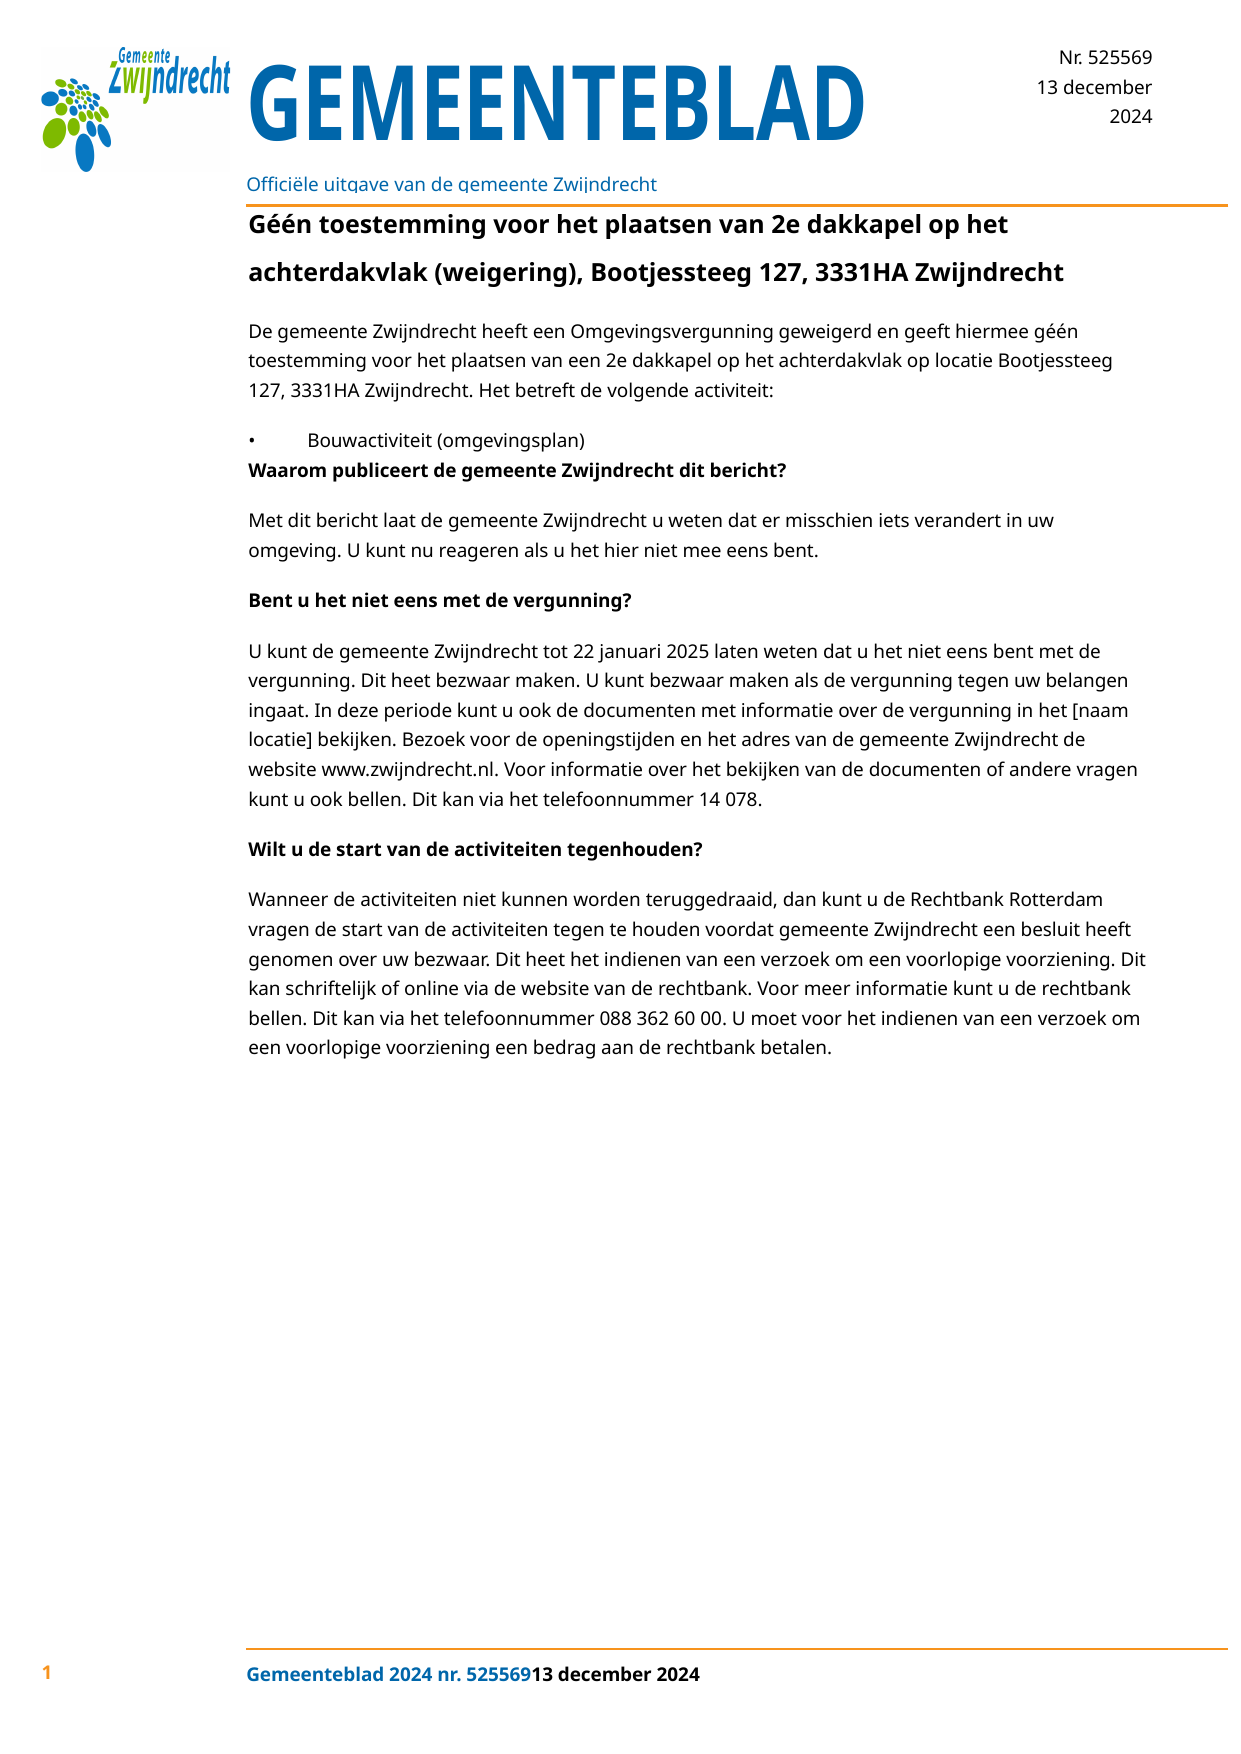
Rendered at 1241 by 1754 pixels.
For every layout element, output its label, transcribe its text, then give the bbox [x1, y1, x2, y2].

text Wanneer de activiteiten niet kunnen worden teruggedraaid, dan kunt u de Rechtbank Rotterdam vragen de start van de activiteiten tegen te houden voordat gemeente Zwijndrecht een besluit heeft genomen over uw bezwaar. Dit heet het indienen van een verzoek om een voorlopige voorziening. Dit kan schriftelijk of online via de website van de rechtbank. Voor meer informatie kunt u de rechtbank bellen. Dit kan via het telefoonnummer 088 362 60 00. U moet voor het indienen van een verzoek om een voorlopige voorziening een bedrag aan de rechtbank betalen. [248, 887, 1152, 1060]
text Wilt u de start van de activiteiten tegenhouden? [248, 836, 1152, 862]
text De gemeente Zwijndrecht heeft een Omgevingsvergunning geweigerd en geeft hiermee géén toestemming voor het plaatsen van een 2e dakkapel op het achterdakvlak op locatie Bootjessteeg 127, 3331HA Zwijndrecht. Het betreft de volgende activiteit: [248, 318, 1152, 403]
picture [41, 47, 231, 172]
list Bouwactiviteit (omgevingsplan) [248, 427, 1152, 453]
text Waarom publiceert de gemeente Zwijndrecht dit bericht? [248, 457, 1152, 483]
text U kunt de gemeente Zwijndrecht tot 22 januari 2025 laten weten dat u het niet eens bent met de vergunning. Dit heet bezwaar maken. U kunt bezwaar maken als de vergunning tegen uw belangen ingaat. In deze periode kunt u ook de documenten met informatie over de vergunning in het [naam locatie] bekijken. Bezoek voor de openingstijden en het adres van de gemeente Zwijndrecht de website www.zwijndrecht.nl. Voor informatie over het bekijken van de documenten of andere vragen kunt u ook bellen. Dit kan via het telefoonnummer 14 078. [248, 638, 1152, 812]
text Bent u het niet eens met de vergunning? [248, 587, 1152, 613]
text Met dit bericht laat de gemeente Zwijndrecht u weten dat er misschien iets verandert in uw omgeving. U kunt nu reageren als u het hier niet mee eens bent. [248, 507, 1152, 563]
text Géén toestemming voor het plaatsen van 2e dakkapel op het achterdakvlak (weigering), Bootjessteeg 127, 3331HA Zwijndrecht [248, 207, 1152, 288]
